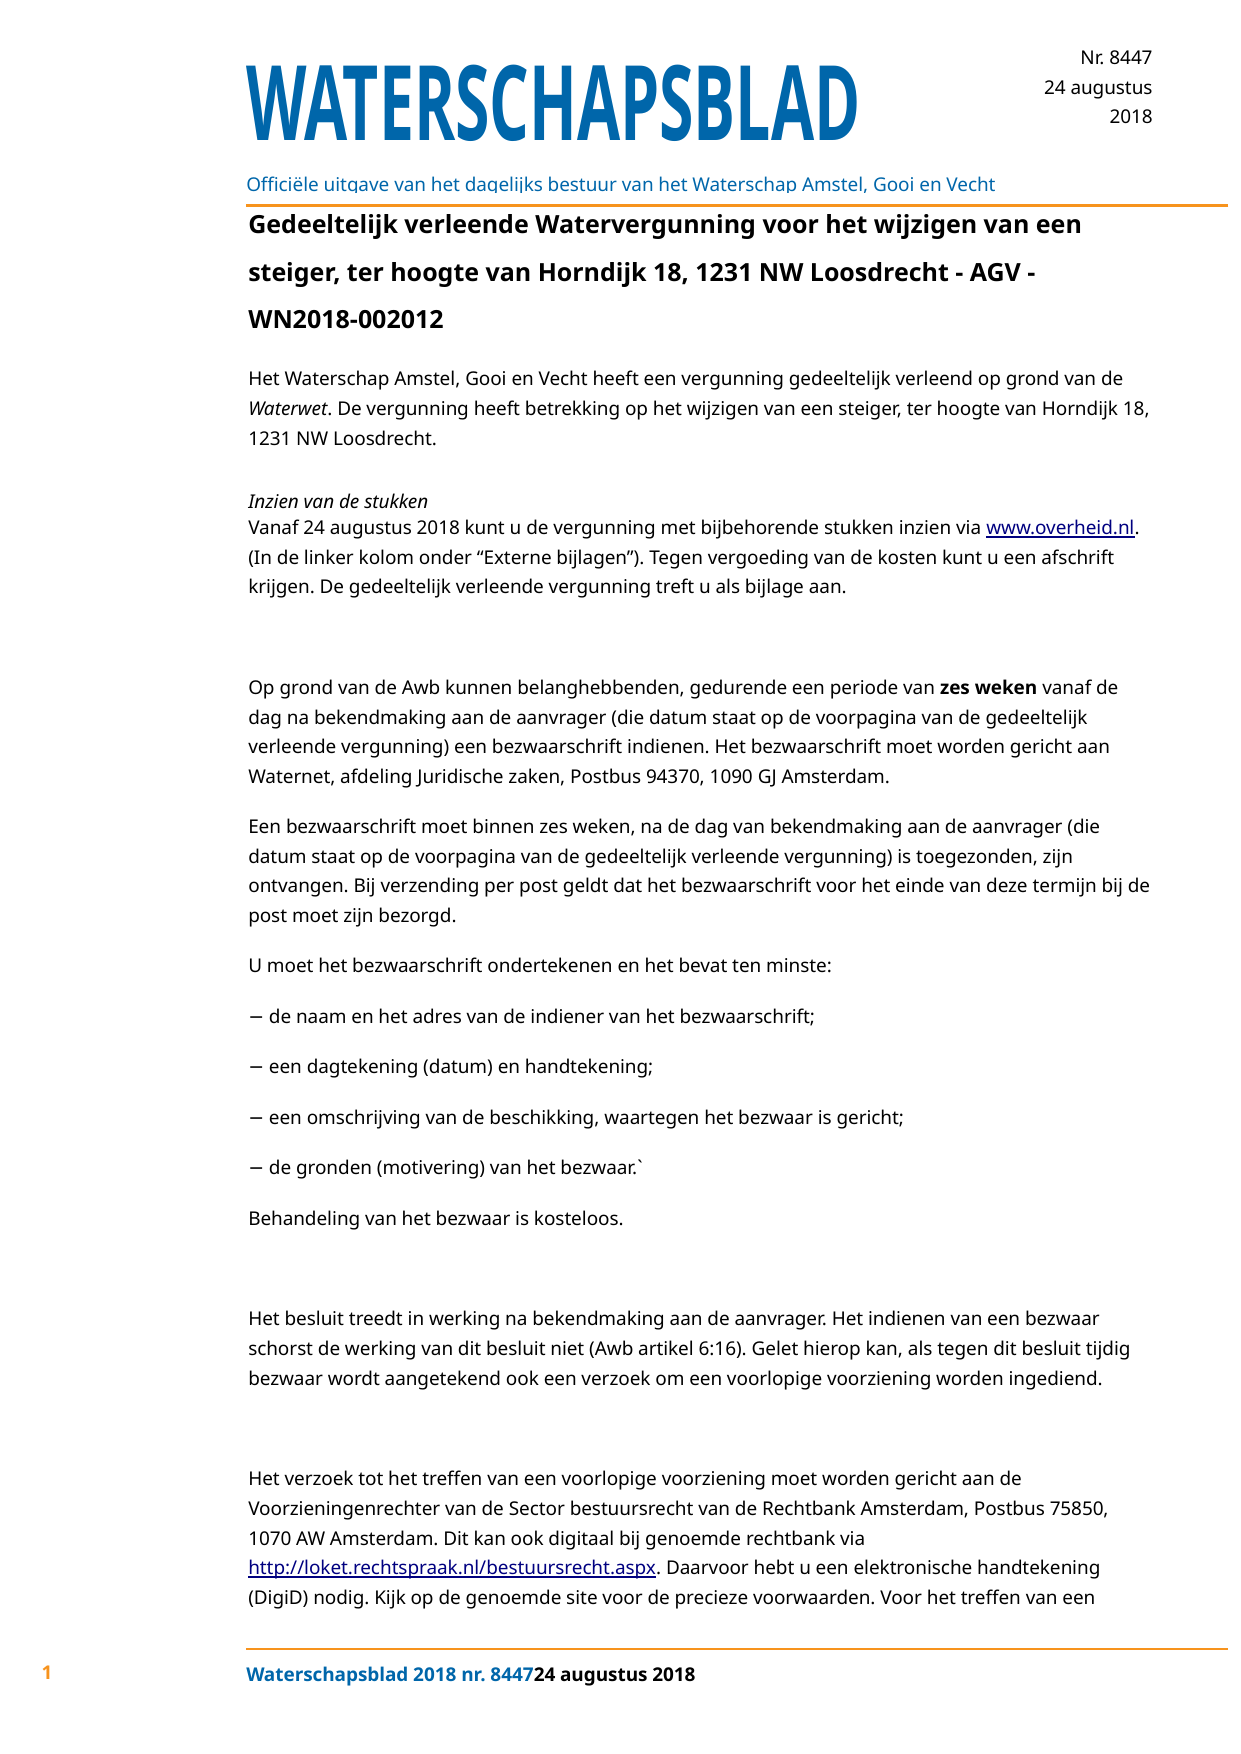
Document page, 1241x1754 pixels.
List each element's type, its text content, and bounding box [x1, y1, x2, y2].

text Behandeling van het bezwaar is kosteloos. [248, 1205, 1152, 1231]
text Vanaf 24 augustus 2018 kunt u de vergunning met bijbehorende stukken inzien via www.overheid.nl. (In de linker kolom onder “Externe bijlagen”). Tegen vergoeding van de kosten kunt u een afschrift krijgen. De gedeeltelijk verleende vergunning treft u als bijlage aan. [248, 514, 1152, 599]
picture [41, 47, 231, 172]
text Het Waterschap Amstel, Gooi en Vecht heeft een vergunning gedeeltelijk verleend op grond van de Waterwet. De vergunning heeft betrekking op het wijzigen van een steiger, ter hoogte van Horndijk 18, 1231 NW Loosdrecht. [248, 366, 1152, 450]
text U moet het bezwaarschrift ondertekenen en het bevat ten minste: [248, 953, 1152, 978]
text − de naam en het adres van de indiener van het bezwaarschrift; [248, 1003, 1152, 1029]
text − een omschrijving van de beschikking, waartegen het bezwaar is gericht; [248, 1104, 1152, 1130]
text − de gronden (motivering) van het bezwaar.` [248, 1154, 1152, 1180]
text Inzien van de stukken [248, 489, 1152, 514]
text − een dagtekening (datum) en handtekening; [248, 1053, 1152, 1079]
text Het verzoek tot het treffen van een voorlopige voorziening moet worden gericht aan de Voorzieningenrechter van de Sector bestuursrecht van de Rechtbank Amsterdam, Postbus 75850, 1070 AW Amsterdam. Dit kan ook digitaal bij genoemde rechtbank via http://loket.rechtspraak.nl/bestuursrecht.aspx. Daarvoor hebt u een elektronische handtekening (DigiD) nodig. Kijk op de genoemde site voor de precieze voorwaarden. Voor het treffen van een [248, 1466, 1152, 1610]
text Het besluit treedt in werking na bekendmaking aan de aanvrager. Het indienen van een bezwaar schorst de werking van dit besluit niet (Awb artikel 6:16). Gelet hierop kan, als tegen dit besluit tijdig bezwaar wordt aangetekend ook een verzoek om een voorlopige voorziening worden ingediend. [248, 1306, 1152, 1391]
text Op grond van de Awb kunnen belanghebbenden, gedurende een periode van zes weken vanaf de dag na bekendmaking aan de aanvrager (die datum staat op de voorpagina van de gedeeltelijk verleende vergunning) een bezwaarschrift indienen. Het bezwaarschrift moet worden gericht aan Waternet, afdeling Juridische zaken, Postbus 94370, 1090 GJ Amsterdam. [248, 674, 1152, 789]
text Gedeeltelijk verleende Watervergunning voor het wijzigen van een steiger, ter hoogte van Horndijk 18, 1231 NW Loosdrecht - AGV - WN2018-002012 [248, 207, 1152, 336]
text Een bezwaarschrift moet binnen zes weken, na de dag van bekendmaking aan de aanvrager (die datum staat op de voorpagina van de gedeeltelijk verleende vergunning) is toegezonden, zijn ontvangen. Bij verzending per post geldt dat het bezwaarschrift voor het einde van deze termijn bij de post moet zijn bezorgd. [248, 813, 1152, 928]
